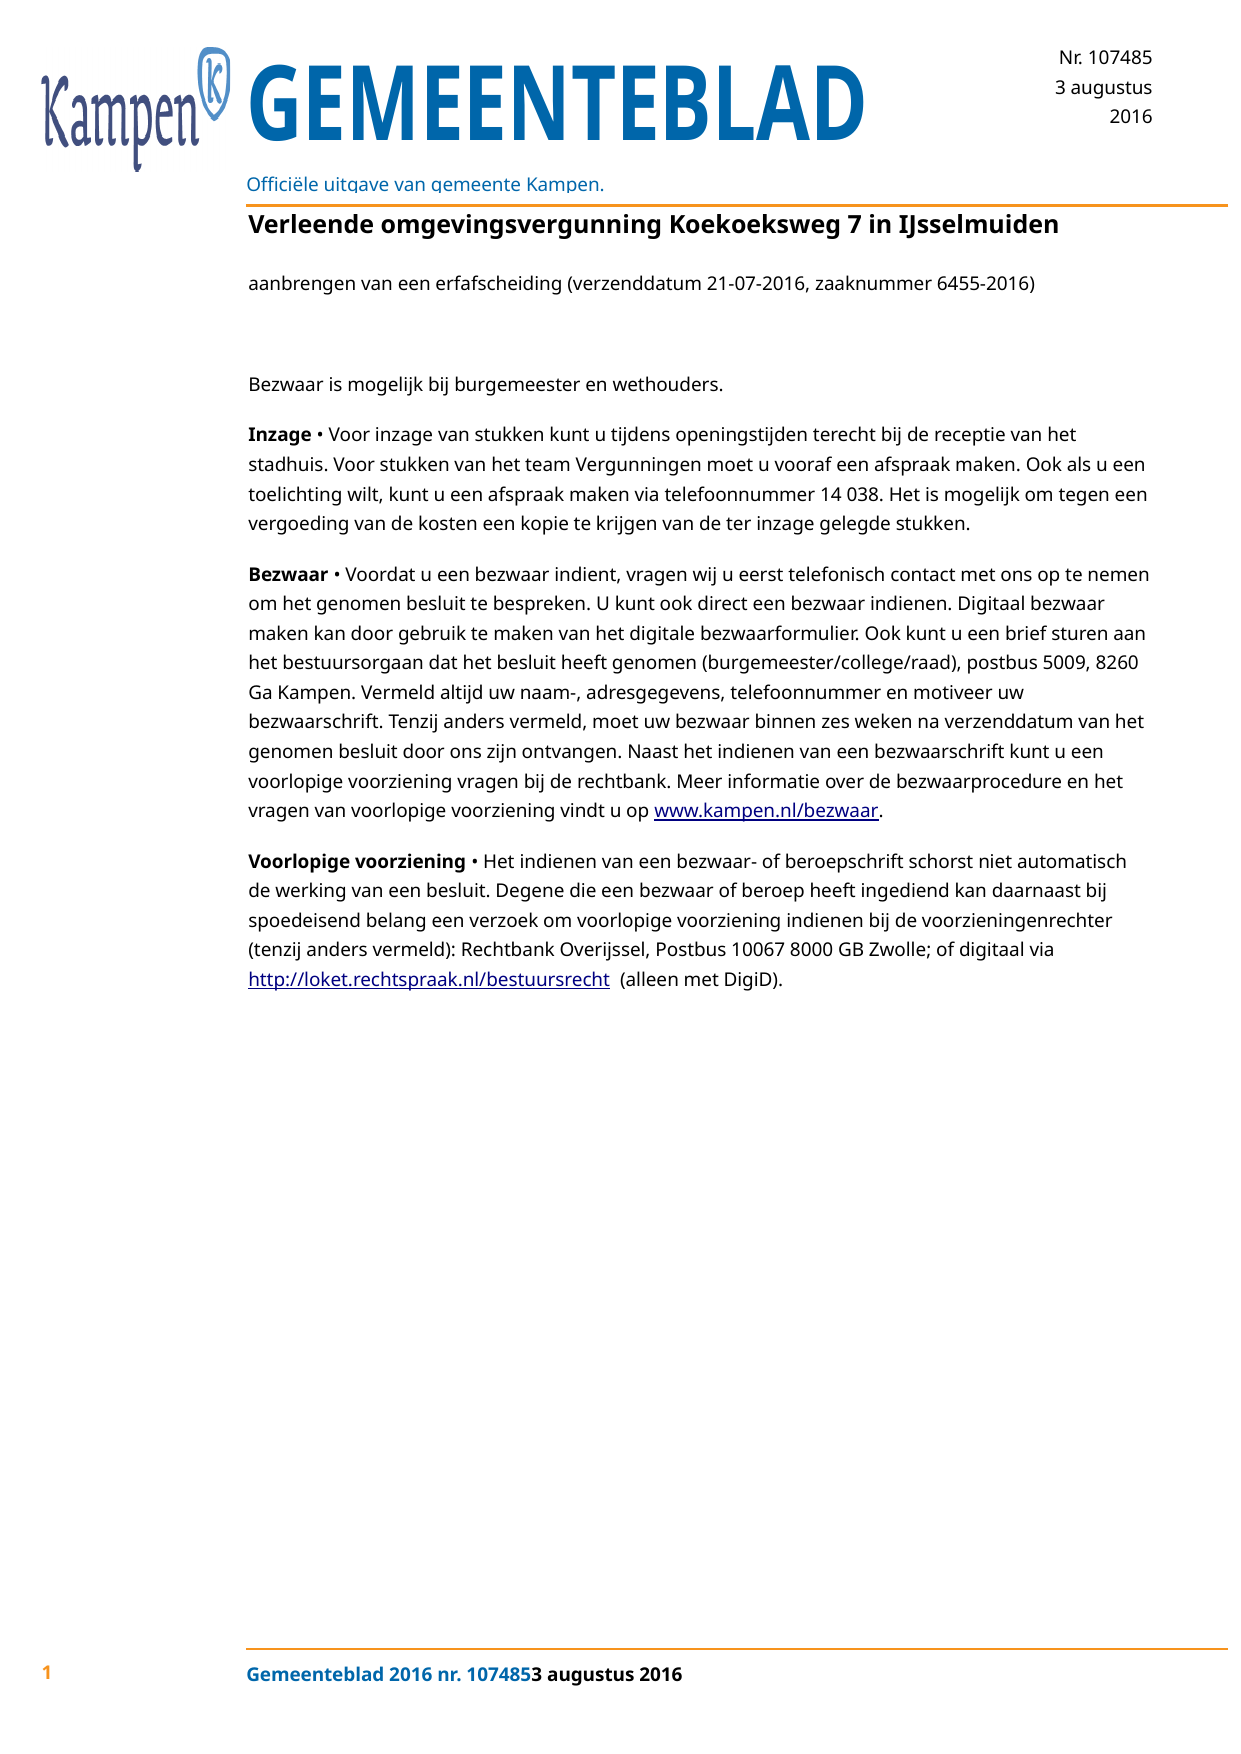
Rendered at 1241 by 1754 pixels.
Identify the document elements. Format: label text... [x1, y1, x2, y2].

text Verleende omgevingsvergunning Koekoeksweg 7 in IJsselmuiden [248, 207, 1152, 241]
text Bezwaar is mogelijk bij burgemeester en wethouders. [248, 371, 1152, 397]
text Inzage • Voor inzage van stukken kunt u tijdens openingstijden terecht bij de receptie van het stadhuis. Voor stukken van het team Vergunningen moet u vooraf een afspraak maken. Ook als u een toelichting wilt, kunt u een afspraak maken via telefoonnummer 14 038. Het is mogelijk om tegen een vergoeding van de kosten een kopie te krijgen van de ter inzage gelegde stukken. [248, 422, 1152, 536]
text Bezwaar • Voordat u een bezwaar indient, vragen wij u eerst telefonisch contact met ons op te nemen om het genomen besluit te bespreken. U kunt ook direct een bezwaar indienen. Digitaal bezwaar maken kan door gebruik te maken van het digitale bezwaarformulier. Ook kunt u een brief sturen aan het bestuursorgaan dat het besluit heeft genomen (burgemeester/college/raad), postbus 5009, 8260 Ga Kampen. Vermeld altijd uw naam-, adresgegevens, telefoonnummer en motiveer uw bezwaarschrift. Tenzij anders vermeld, moet uw bezwaar binnen zes weken na verzenddatum van het genomen besluit door ons zijn ontvangen. Naast het indienen van een bezwaarschrift kunt u een voorlopige voorziening vragen bij de rechtbank. Meer informatie over de bezwaarprocedure en het vragen van voorlopige voorziening vindt u op www.kampen.nl/bezwaar. [248, 561, 1152, 823]
text Voorlopige voorziening • Het indienen van een bezwaar- of beroepschrift schorst niet automatisch de werking van een besluit. Degene die een bezwaar of beroep heeft ingediend kan daarnaast bij spoedeisend belang een verzoek om voorlopige voorziening indienen bij de voorzieningenrechter (tenzij anders vermeld): Rechtbank Overijssel, Postbus 10067 8000 GB Zwolle; of digitaal via http://loket.rechtspraak.nl/bestuursrecht (alleen met DigiD). [248, 848, 1152, 992]
text aanbrengen van een erfafscheiding (verzenddatum 21-07-2016, zaaknummer 6455-2016) [248, 270, 1152, 296]
picture [41, 47, 231, 172]
